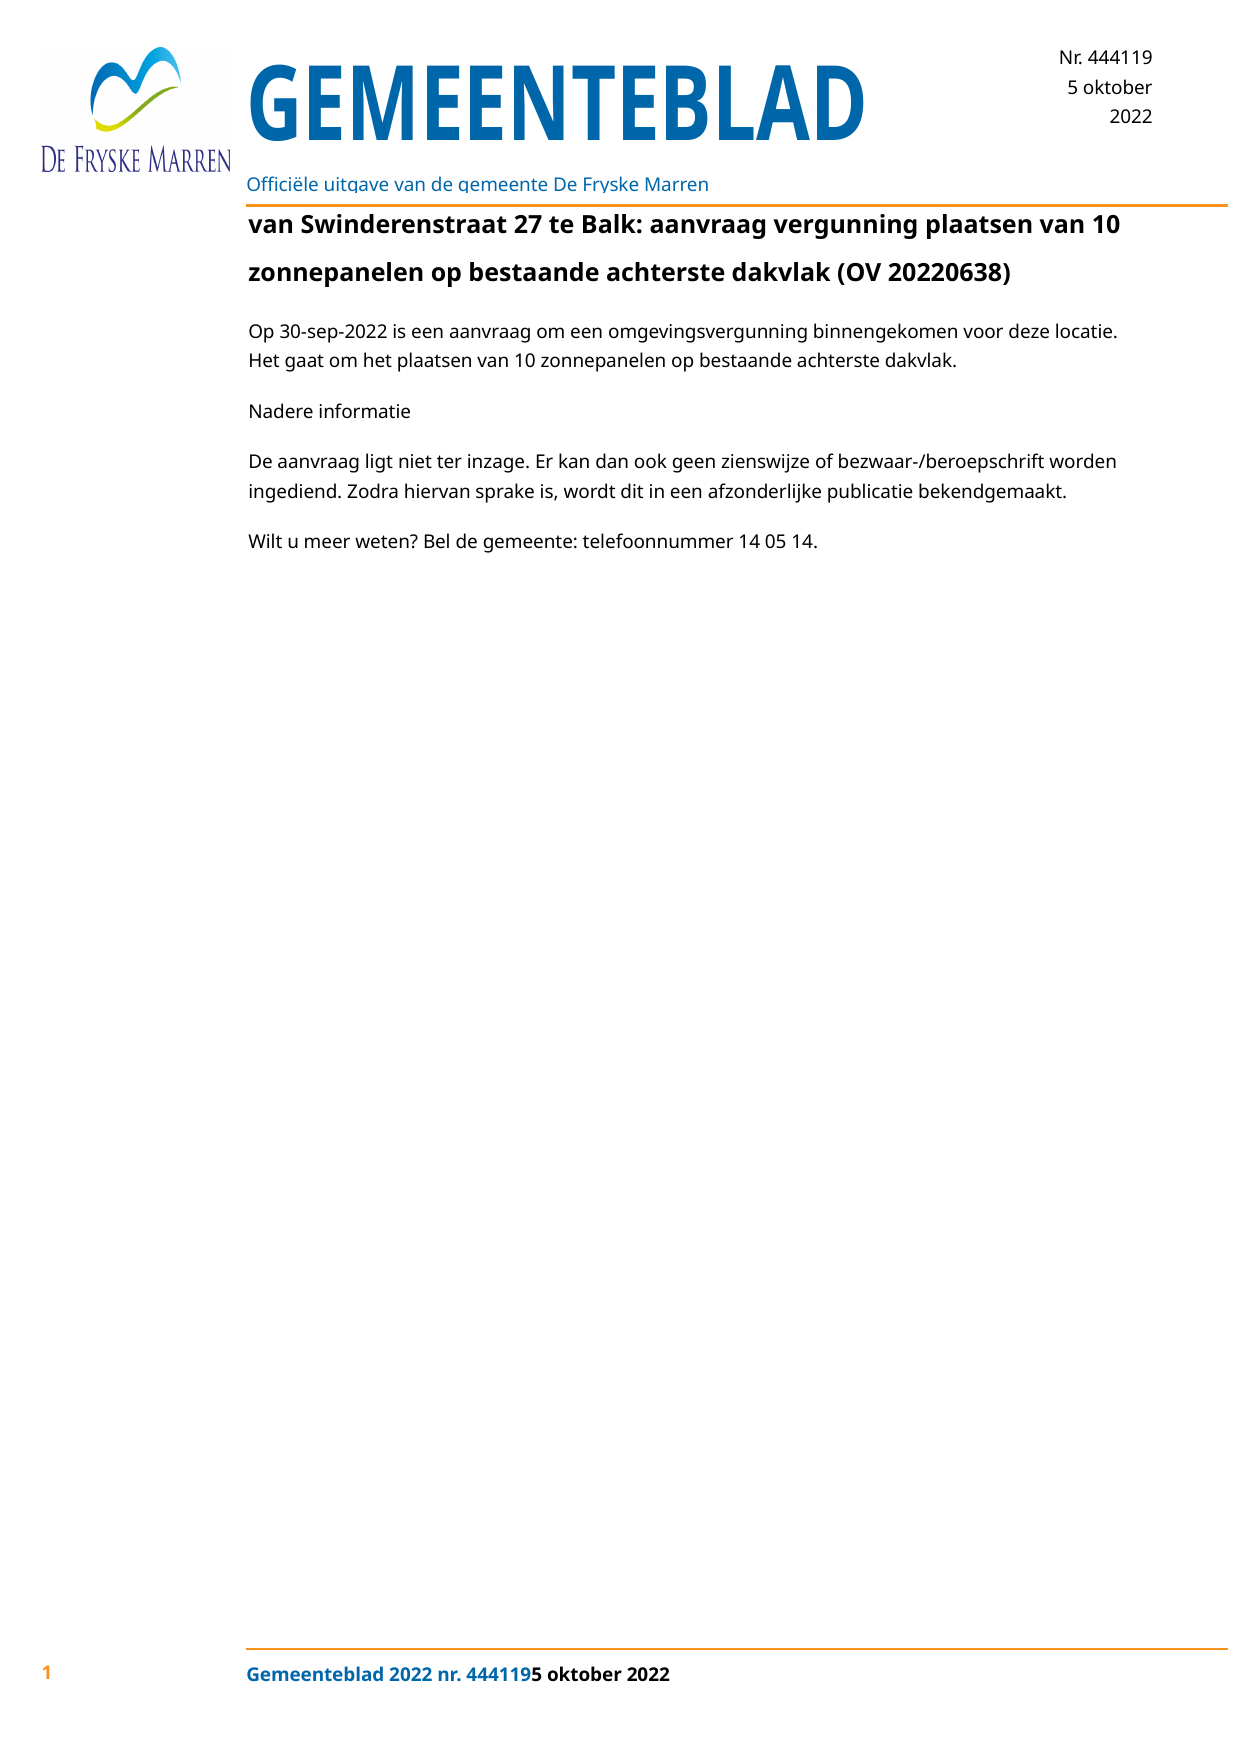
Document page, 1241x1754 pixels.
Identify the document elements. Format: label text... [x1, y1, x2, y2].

picture [41, 47, 231, 172]
text Nadere informatie [248, 398, 1152, 424]
text van Swinderenstraat 27 te Balk: aanvraag vergunning plaatsen van 10 zonnepanelen op bestaande achterste dakvlak (OV 20220638) [248, 207, 1152, 288]
text Wilt u meer weten? Bel de gemeente: telefoonnummer 14 05 14. [248, 528, 1152, 554]
text Op 30-sep-2022 is een aanvraag om een omgevingsvergunning binnengekomen voor deze locatie. Het gaat om het plaatsen van 10 zonnepanelen op bestaande achterste dakvlak. [248, 318, 1152, 373]
text De aanvraag ligt niet ter inzage. Er kan dan ook geen zienswijze of bezwaar-/beroepschrift worden ingediend. Zodra hiervan sprake is, wordt dit in een afzonderlijke publicatie bekendgemaakt. [248, 448, 1152, 504]
